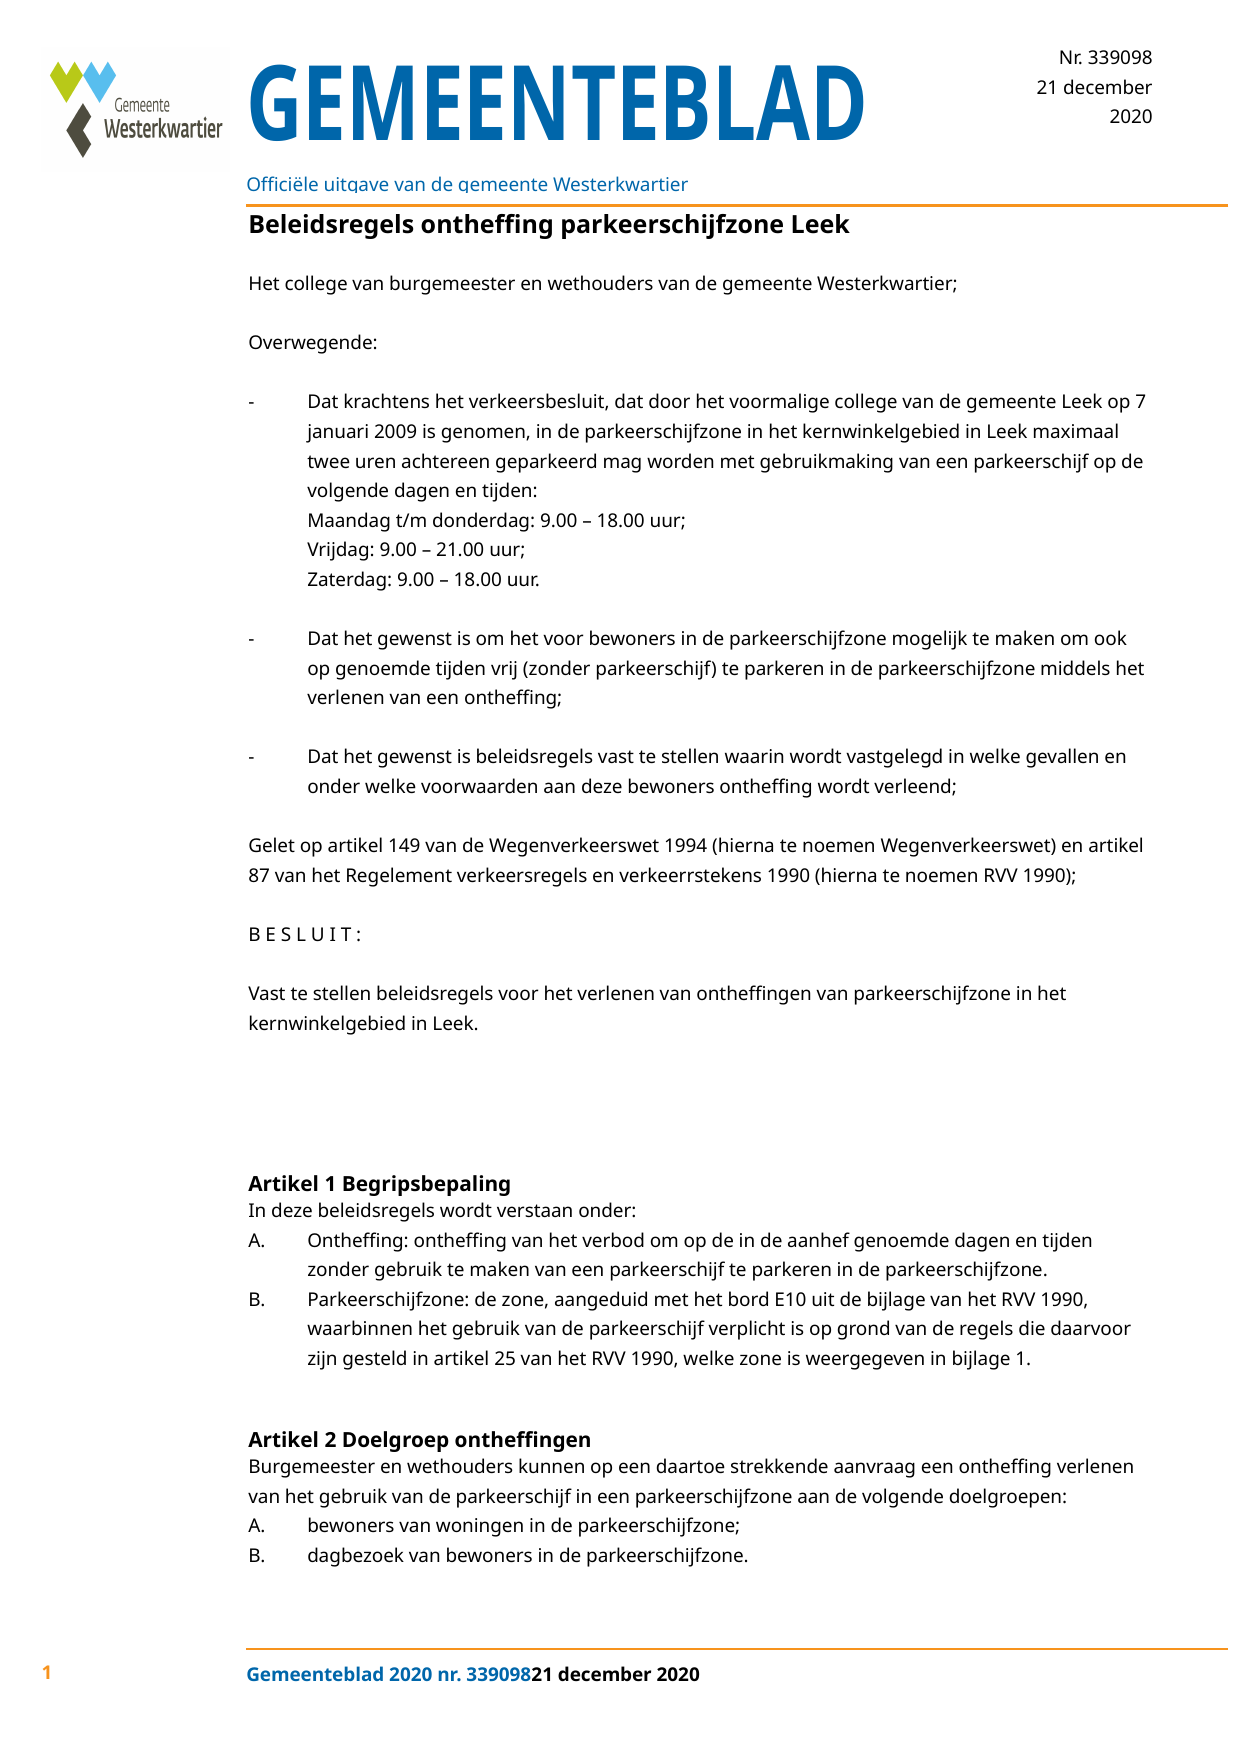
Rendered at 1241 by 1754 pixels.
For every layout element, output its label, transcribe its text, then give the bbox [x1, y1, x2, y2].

text B E S L U I T : [248, 921, 1152, 947]
text Artikel 1 Begripsbepaling [248, 1169, 1152, 1197]
text In deze beleidsregels wordt verstaan onder: [248, 1197, 1152, 1223]
text Overwegende: [248, 329, 1152, 355]
list Dat het gewenst is beleidsregels vast te stellen waarin wordt vastgelegd in welke gevallen en onder welke voorwaarden aan deze bewoners ontheffing wordt verleend; [248, 744, 1152, 799]
text Burgemeester en wethouders kunnen op een daartoe strekkende aanvraag een ontheffing verlenen van het gebruik van de parkeerschijf in een parkeerschijfzone aan de volgende doelgroepen: [248, 1453, 1152, 1509]
text Vast te stellen beleidsregels voor het verlenen van ontheffingen van parkeerschijfzone in het kernwinkelgebied in Leek. [248, 980, 1152, 1036]
list dagbezoek van bewoners in de parkeerschijfzone. [248, 1542, 1152, 1568]
list Ontheffing: ontheffing van het verbod om op de in de aanhef genoemde dagen en tijden zonder gebruik te maken van een parkeerschijf te parkeren in de parkeerschijfzone. [248, 1227, 1152, 1282]
text Beleidsregels ontheffing parkeerschijfzone Leek [248, 207, 1152, 241]
list bewoners van woningen in de parkeerschijfzone; [248, 1513, 1152, 1538]
list Zaterdag: 9.00 – 18.00 uur. [248, 566, 1152, 592]
list Vrijdag: 9.00 – 21.00 uur; [248, 537, 1152, 562]
list Dat het gewenst is om het voor bewoners in de parkeerschijfzone mogelijk te maken om ook op genoemde tijden vrij (zonder parkeerschijf) te parkeren in de parkeerschijfzone middels het verlenen van een ontheffing; [248, 625, 1152, 710]
list Parkeerschijfzone: de zone, aangeduid met het bord E10 uit de bijlage van het RVV 1990, waarbinnen het gebruik van de parkeerschijf verplicht is op grond van de regels die daarvoor zijn gesteld in artikel 25 van het RVV 1990, welke zone is weergegeven in bijlage 1. [248, 1286, 1152, 1371]
list Maandag t/m donderdag: 9.00 – 18.00 uur; [248, 507, 1152, 533]
list Dat krachtens het verkeersbesluit, dat door het voormalige college van de gemeente Leek op 7 januari 2009 is genomen, in de parkeerschijfzone in het kernwinkelgebied in Leek maximaal twee uren achtereen geparkeerd mag worden met gebruikmaking van een parkeerschijf op de volgende dagen en tijden: [248, 389, 1152, 503]
text Het college van burgemeester en wethouders van de gemeente Westerkwartier; [248, 270, 1152, 296]
picture [41, 47, 231, 172]
text Artikel 2 Doelgroep ontheffingen [248, 1425, 1152, 1453]
text Gelet op artikel 149 van de Wegenverkeerswet 1994 (hierna te noemen Wegenverkeerswet) en artikel 87 van het Regelement verkeersregels en verkeerrstekens 1990 (hierna te noemen RVV 1990); [248, 832, 1152, 888]
